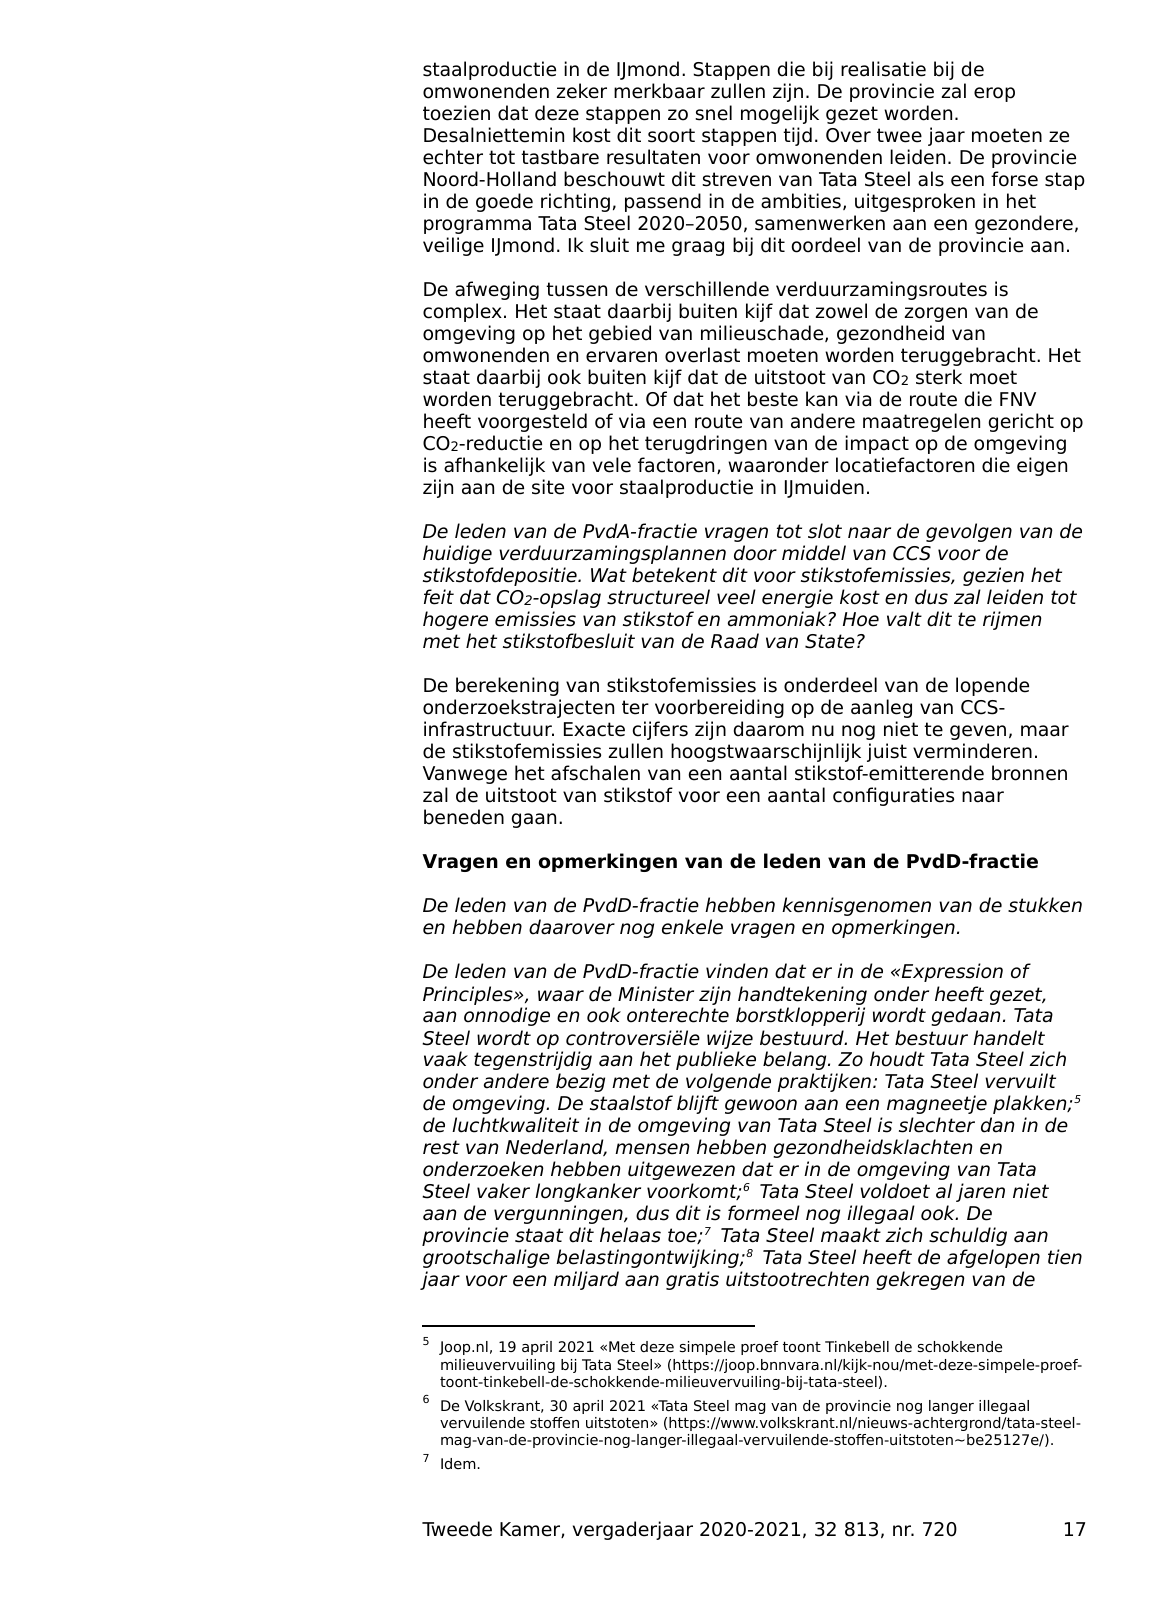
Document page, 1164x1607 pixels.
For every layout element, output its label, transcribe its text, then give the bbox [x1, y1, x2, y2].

text De leden van de PvdA-fractie vragen tot slot naar de gevolgen van de huidige verduurzamingsplannen door middel van CCS voor de stikstofdepositie. Wat betekent dit voor stikstofemissies, gezien het feit dat CO2-opslag structureel veel energie kost en dus zal leiden tot hogere emissies van stikstof en ammoniak? Hoe valt dit te rijmen met het stikstofbesluit van de Raad van State? [422, 521, 1087, 653]
text De leden van de PvdD-fractie vinden dat er in de «Expression of Principles», waar de Minister zijn handtekening onder heeft gezet, aan onnodige en ook onterechte borstklopperij wordt gedaan. Tata Steel wordt op controversiële wijze bestuurd. Het bestuur handelt vaak tegenstrijdig aan het publieke belang. Zo houdt Tata Steel zich onder andere bezig met de volgende praktijken: Tata Steel vervuilt de omgeving. De staalstof blijft gewoon aan een magneetje plakken; de luchtkwaliteit in de omgeving van Tata Steel is slechter dan in de rest van Nederland, mensen hebben gezondheidsklachten en onderzoeken hebben uitgewezen dat er in de omgeving van Tata Steel vaker longkanker voorkomt; Tata Steel voldoet al jaren niet aan de vergunningen, dus dit is formeel nog illegaal ook. De provincie staat dit helaas toe; Tata Steel maakt zich schuldig aan grootschalige belastingontwijking; Tata Steel heeft de afgelopen tien jaar voor een miljard aan gratis uitstootrechten gekregen van de [422, 961, 1087, 1291]
text De Volkskrant, 30 april 2021 «Tata Steel mag van de provincie nog langer illegaal vervuilende stoffen uitstoten» (https://www.volkskrant.nl/nieuws-achtergrond/tata-steel-mag-van-de-provincie-nog-langer-illegaal-vervuilende-stoffen-uitstoten~be25127e/). [422, 1393, 1087, 1449]
text De berekening van stikstofemissies is onderdeel van de lopende onderzoekstrajecten ter voorbereiding op de aanleg van CCS-infrastructuur. Exacte cijfers zijn daarom nu nog niet te geven, maar de stikstofemissies zullen hoogstwaarschijnlijk juist verminderen. Vanwege het afschalen van een aantal stikstof-emitterende bronnen zal de uitstoot van stikstof voor een aantal configuraties naar beneden gaan. [422, 675, 1087, 829]
text De leden van de PvdD-fractie hebben kennisgenomen van de stukken en hebben daarover nog enkele vragen en opmerkingen. [422, 895, 1087, 939]
text De afweging tussen de verschillende verduurzamingsroutes is complex. Het staat daarbij buiten kijf dat zowel de zorgen van de omgeving op het gebied van milieuschade, gezondheid van omwonenden en ervaren overlast moeten worden teruggebracht. Het staat daarbij ook buiten kijf dat de uitstoot van CO2 sterk moet worden teruggebracht. Of dat het beste kan via de route die FNV heeft voorgesteld of via een route van andere maatregelen gericht op CO2-reductie en op het terugdringen van de impact op de omgeving is afhankelijk van vele factoren, waaronder locatiefactoren die eigen zijn aan de site voor staalproductie in IJmuiden. [422, 279, 1087, 499]
text Idem. [422, 1452, 1087, 1474]
text Joop.nl, 19 april 2021 «Met deze simpele proef toont Tinkebell de schokkende milieuvervuiling bij Tata Steel» (https://joop.bnnvara.nl/kijk-nou/met-deze-simpele-proef-toont-tinkebell-de-schokkende-milieuvervuiling-bij-tata-steel). [422, 1335, 1087, 1391]
text staalproductie in de IJmond. Stappen die bij realisatie bij de omwonenden zeker merkbaar zullen zijn. De provincie zal erop toezien dat deze stappen zo snel mogelijk gezet worden. Desalniettemin kost dit soort stappen tijd. Over twee jaar moeten ze echter tot tastbare resultaten voor omwonenden leiden. De provincie Noord-Holland beschouwt dit streven van Tata Steel als een forse stap in de goede richting, passend in de ambities, uitgesproken in het programma Tata Steel 2020–2050, samenwerken aan een gezondere, veilige IJmond. Ik sluit me graag bij dit oordeel van de provincie aan. [422, 59, 1087, 257]
subtitle Vragen en opmerkingen van de leden van de PvdD-fractie [422, 851, 1087, 873]
